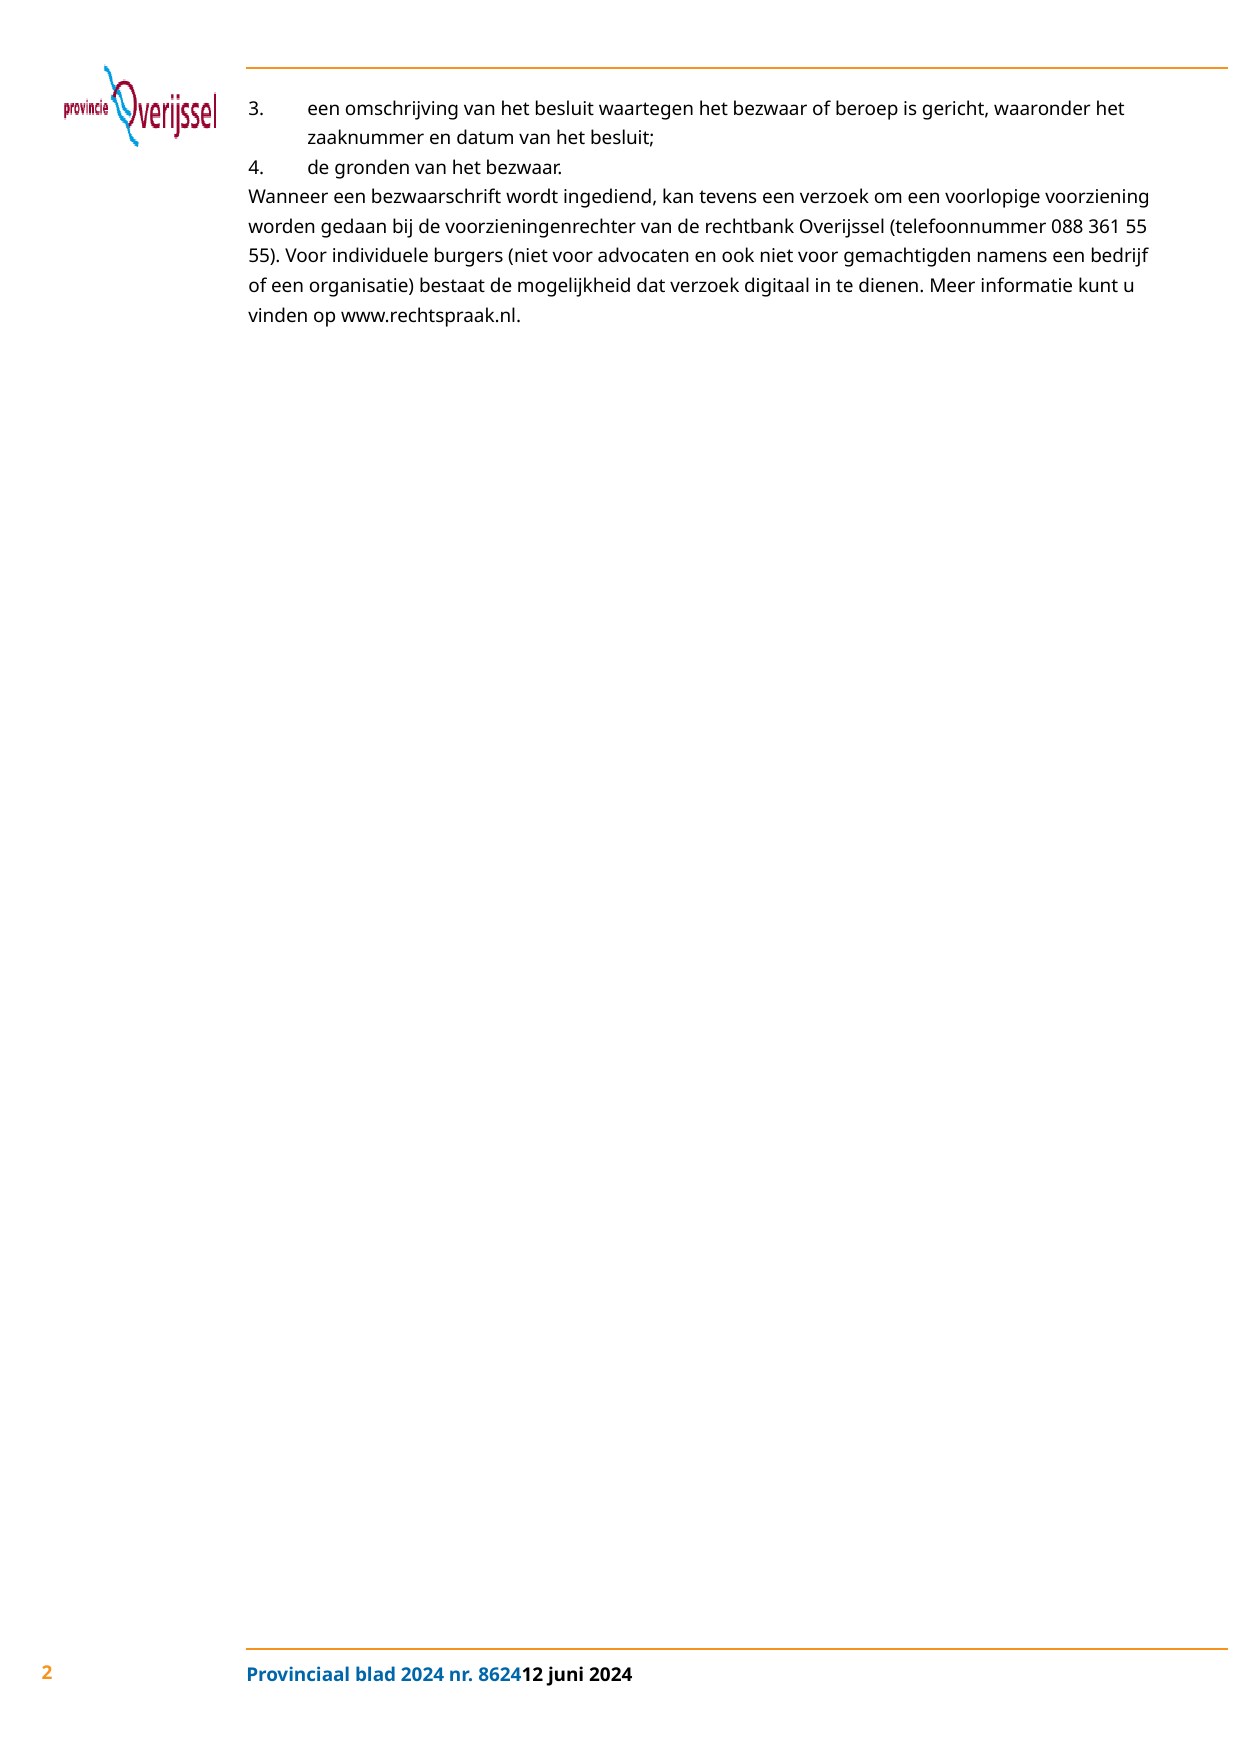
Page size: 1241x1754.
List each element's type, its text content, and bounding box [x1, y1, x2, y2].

list de gronden van het bezwaar. [248, 154, 1152, 180]
picture [41, 47, 231, 172]
list een omschrijving van het besluit waartegen het bezwaar of beroep is gericht, waaronder het zaaknummer en datum van het besluit; [248, 95, 1152, 150]
text Wanneer een bezwaarschrift wordt ingediend, kan tevens een verzoek om een voorlopige voorziening worden gedaan bij de voorzieningenrechter van de rechtbank Overijssel (telefoonnummer 088 361 55 55). Voor individuele burgers (niet voor advocaten en ook niet voor gemachtigden namens een bedrijf of een organisatie) bestaat de mogelijkheid dat verzoek digitaal in te dienen. Meer informatie kunt u vinden op www.rechtspraak.nl. [248, 183, 1152, 328]
